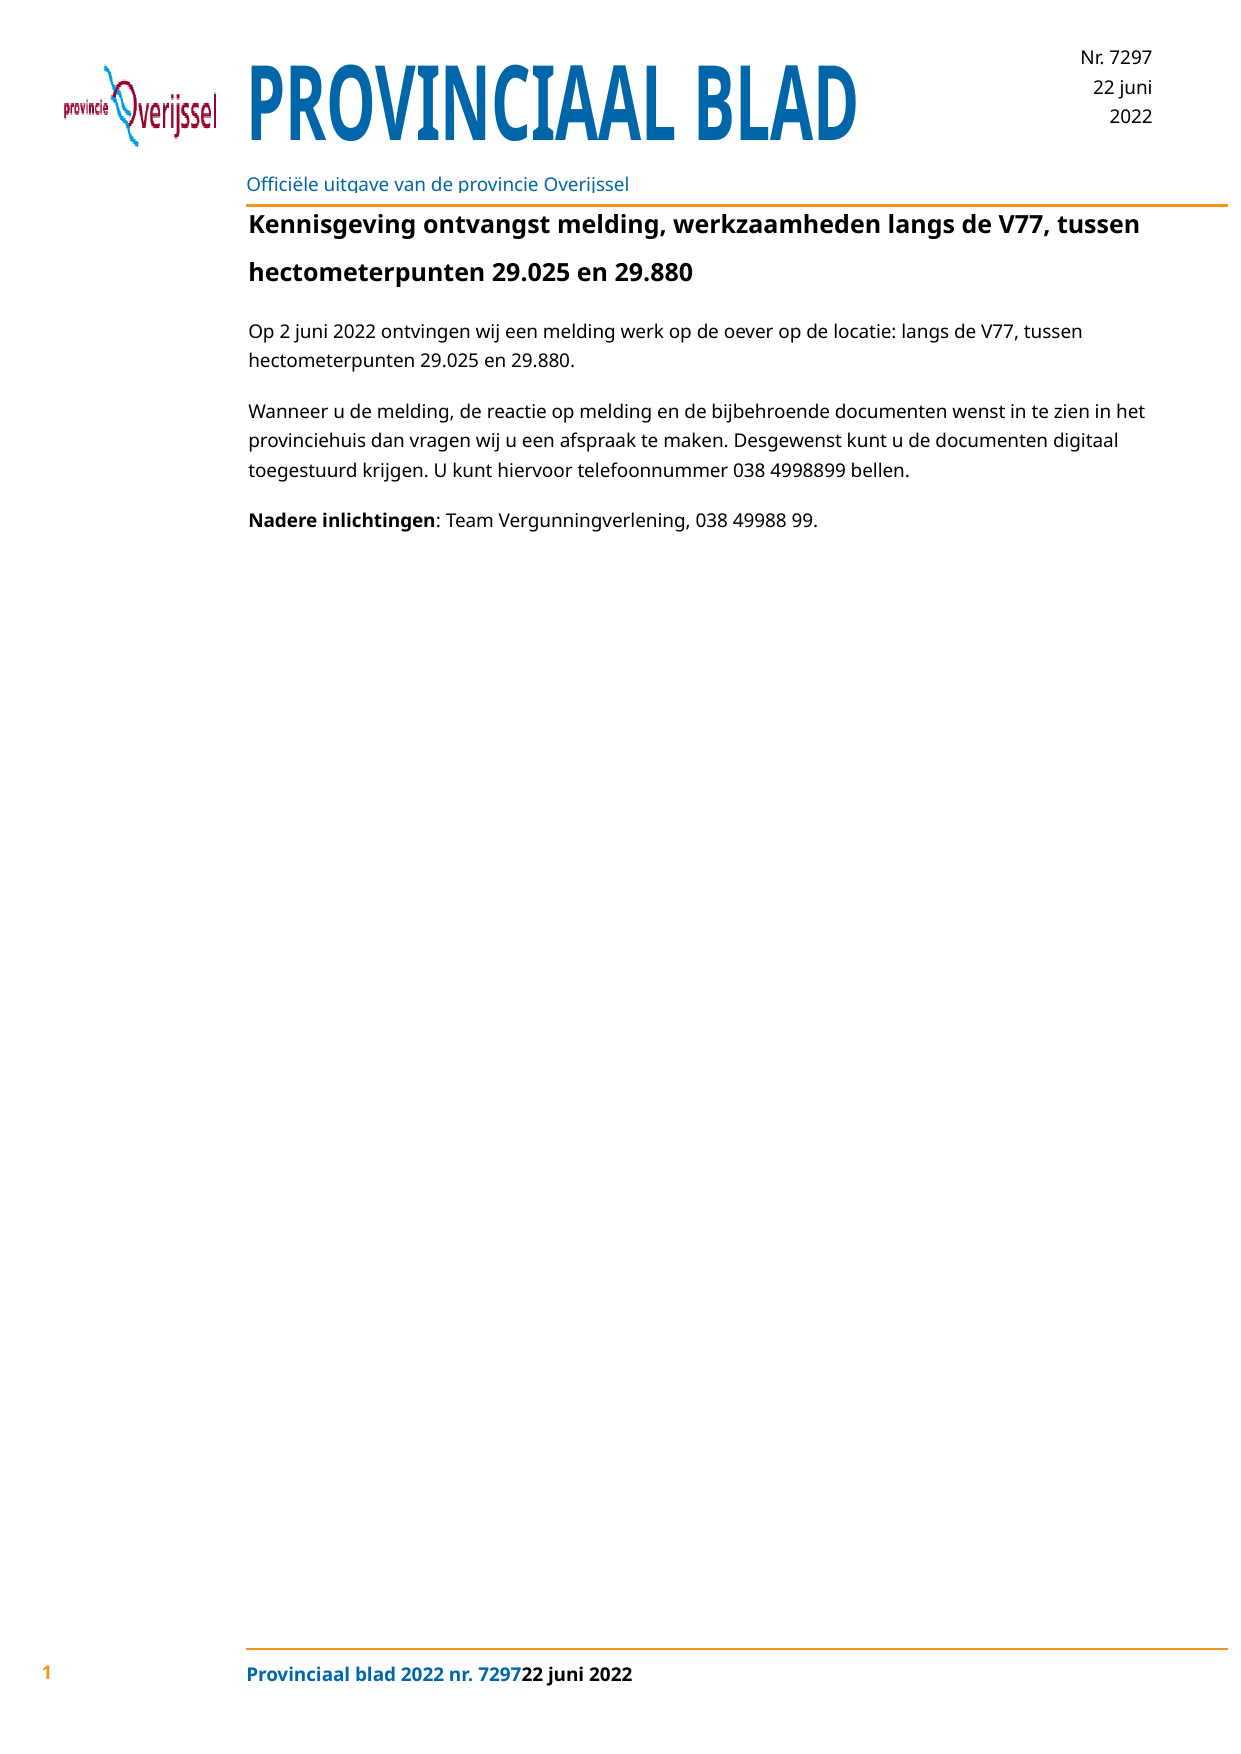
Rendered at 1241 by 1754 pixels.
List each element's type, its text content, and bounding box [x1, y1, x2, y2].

text Wanneer u de melding, de reactie op melding en de bijbehroende documenten wenst in te zien in het provinciehuis dan vragen wij u een afspraak te maken. Desgewenst kunt u de documenten digitaal toegestuurd krijgen. U kunt hiervoor telefoonnummer 038 4998899 bellen. [248, 398, 1152, 483]
text Kennisgeving ontvangst melding, werkzaamheden langs de V77, tussen hectometerpunten 29.025 en 29.880 [248, 207, 1152, 288]
picture [41, 47, 231, 172]
text Op 2 juni 2022 ontvingen wij een melding werk op de oever op de locatie: langs de V77, tussen hectometerpunten 29.025 en 29.880. [248, 318, 1152, 373]
text Nadere inlichtingen: Team Vergunningverlening, 038 49988 99. [248, 507, 1152, 533]
